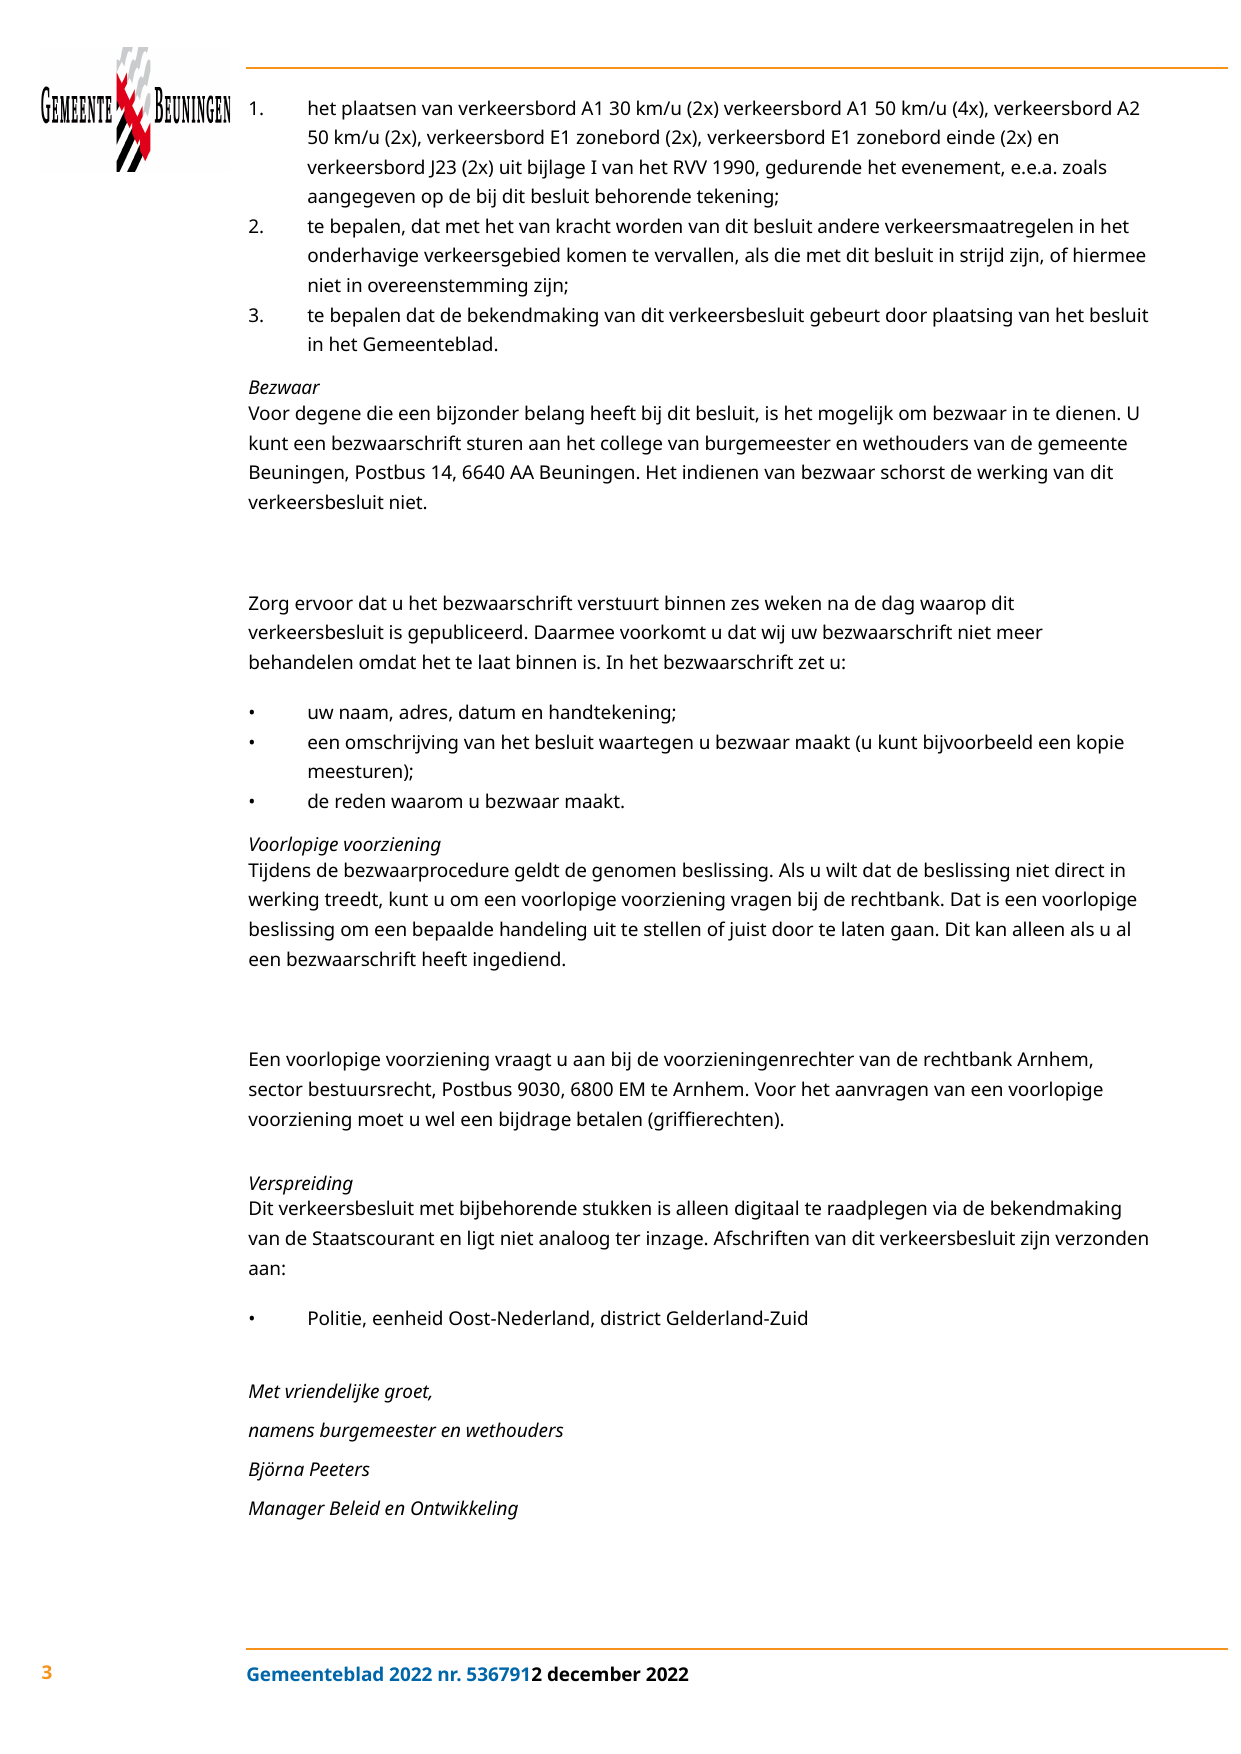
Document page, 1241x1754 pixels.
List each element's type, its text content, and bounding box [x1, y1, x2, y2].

text Zorg ervoor dat u het bezwaarschrift verstuurt binnen zes weken na de dag waarop dit verkeersbesluit is gepubliceerd. Daarmee voorkomt u dat wij uw bezwaarschrift niet meer behandelen omdat het te laat binnen is. In het bezwaarschrift zet u: [248, 590, 1152, 675]
text Tijdens de bezwaarprocedure geldt de genomen beslissing. Als u wilt dat de beslissing niet direct in werking treedt, kunt u om een voorlopige voorziening vragen bij de rechtbank. Dat is een voorlopige beslissing om een bepaalde handeling uit te stellen of juist door te laten gaan. Dit kan alleen als u al een bezwaarschrift heeft ingediend. [248, 857, 1152, 972]
list te bepalen dat de bekendmaking van dit verkeersbesluit gebeurt door plaatsing van het besluit in het Gemeenteblad. [248, 302, 1152, 357]
text Voorlopige voorziening [248, 831, 1152, 857]
text Verspreiding [248, 1170, 1152, 1196]
text Met vriendelijke groet, [248, 1378, 1152, 1403]
list uw naam, adres, datum en handtekening; [248, 699, 1152, 725]
list het plaatsen van verkeersbord A1 30 km/u (2x) verkeersbord A1 50 km/u (4x), verkeersbord A2 50 km/u (2x), verkeersbord E1 zonebord (2x), verkeersbord E1 zonebord einde (2x) en verkeersbord J23 (2x) uit bijlage I van het RVV 1990, gedurende het evenement, e.e.a. zoals aangegeven op de bij dit besluit behorende tekening; [248, 95, 1152, 209]
list Politie, eenheid Oost-Nederland, district Gelderland-Zuid [248, 1305, 1152, 1331]
text Voor degene die een bijzonder belang heeft bij dit besluit, is het mogelijk om bezwaar in te dienen. U kunt een bezwaarschrift sturen aan het college van burgemeester en wethouders van de gemeente Beuningen, Postbus 14, 6640 AA Beuningen. Het indienen van bezwaar schorst de werking van dit verkeersbesluit niet. [248, 400, 1152, 515]
text Dit verkeersbesluit met bijbehorende stukken is alleen digitaal te raadplegen via de bekendmaking van de Staatscourant en ligt niet analoog ter inzage. Afschriften van dit verkeersbesluit zijn verzonden aan: [248, 1196, 1152, 1280]
text Bezwaar [248, 374, 1152, 400]
text Björna Peeters [248, 1456, 1152, 1482]
list de reden waarom u bezwaar maakt. [248, 788, 1152, 814]
list een omschrijving van het besluit waartegen u bezwaar maakt (u kunt bijvoorbeeld een kopie meesturen); [248, 729, 1152, 784]
text namens burgemeester en wethouders [248, 1417, 1152, 1443]
text Manager Beleid en Ontwikkeling [248, 1496, 1152, 1521]
picture [41, 47, 231, 172]
text Een voorlopige voorziening vraagt u aan bij de voorzieningenrechter van de rechtbank Arnhem, sector bestuursrecht, Postbus 9030, 6800 EM te Arnhem. Voor het aanvragen van een voorlopige voorziening moet u wel een bijdrage betalen (griffierechten). [248, 1047, 1152, 1132]
list te bepalen, dat met het van kracht worden van dit besluit andere verkeersmaatregelen in het onderhavige verkeersgebied komen te vervallen, als die met dit besluit in strijd zijn, of hiermee niet in overeenstemming zijn; [248, 213, 1152, 298]
